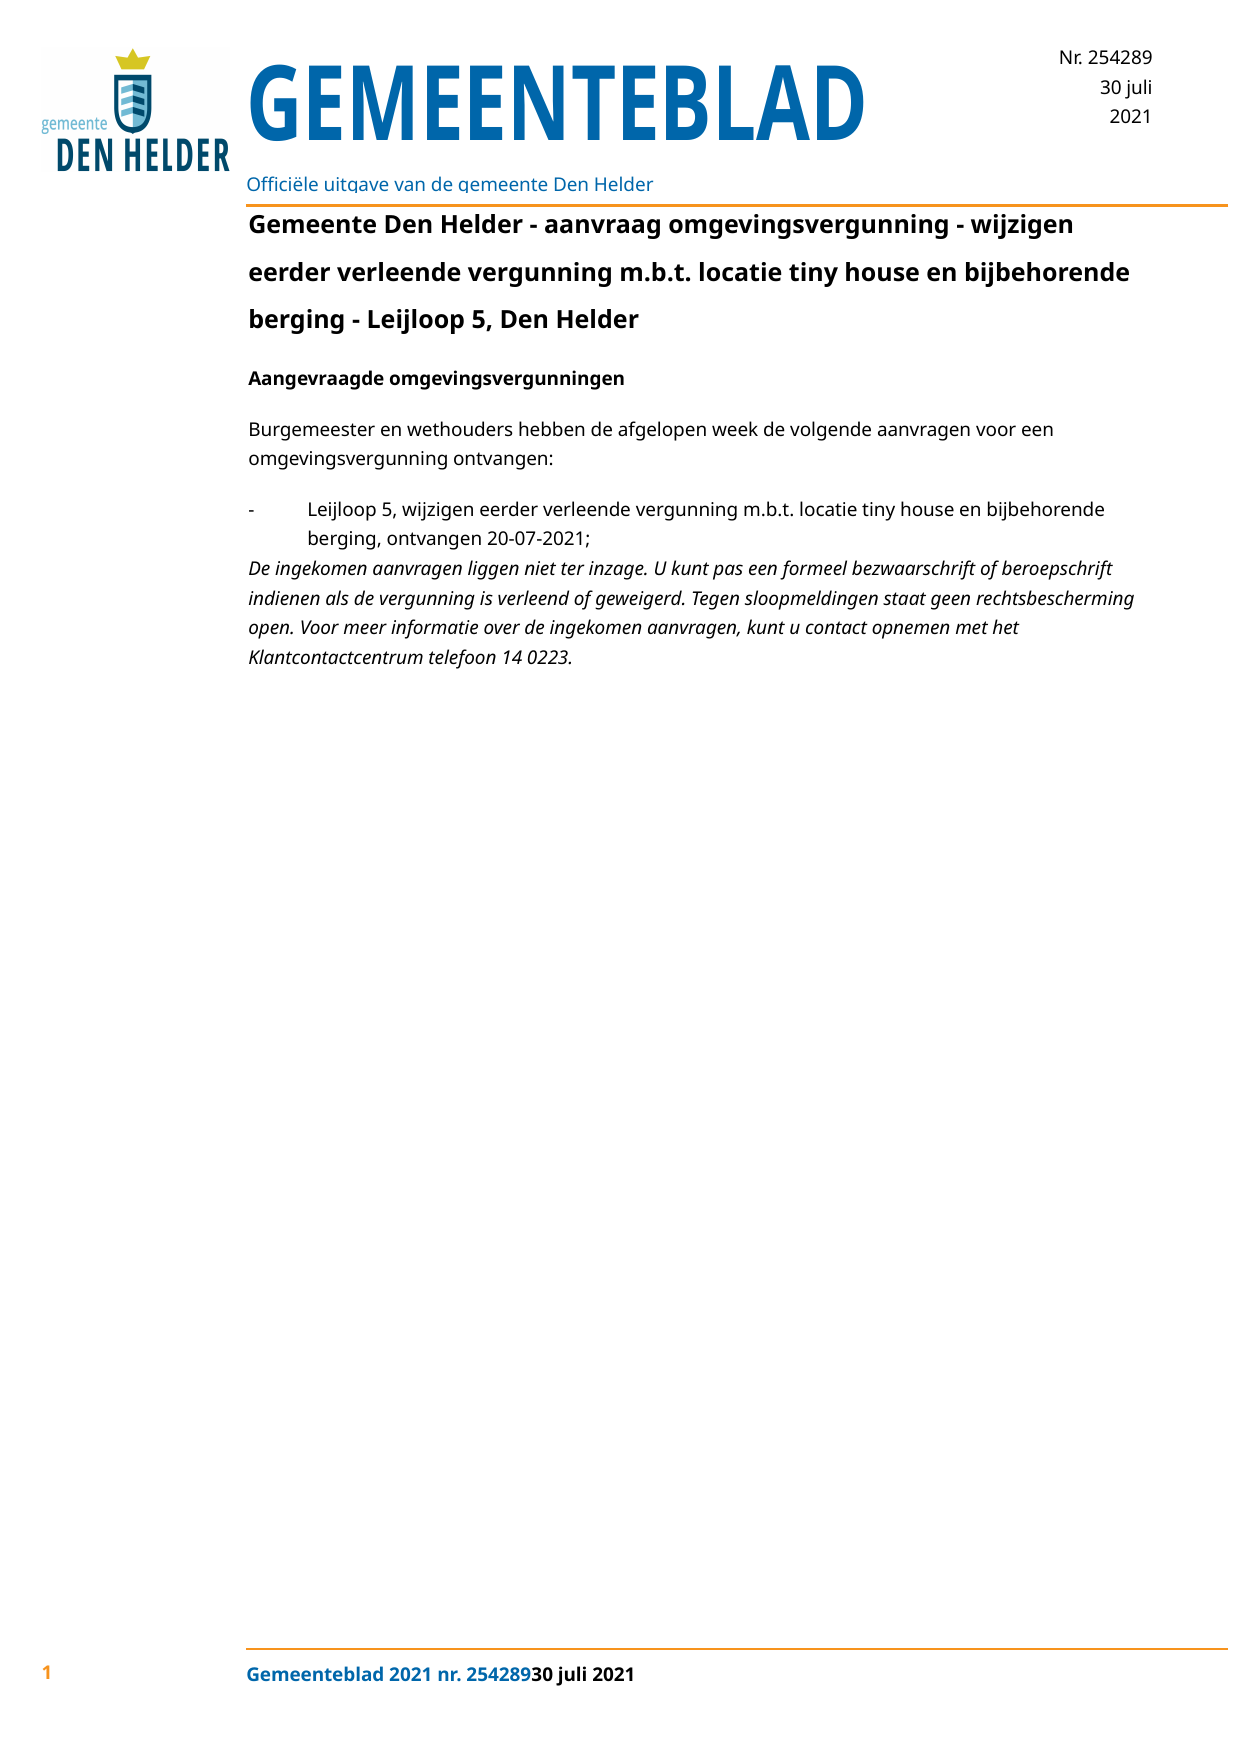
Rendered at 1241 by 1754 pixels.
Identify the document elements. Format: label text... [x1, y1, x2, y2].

text Gemeente Den Helder - aanvraag omgevingsvergunning - wijzigen eerder verleende vergunning m.b.t. locatie tiny house en bijbehorende berging - Leijloop 5, Den Helder [248, 207, 1152, 336]
picture [41, 47, 231, 172]
picture [130, 157, 135, 172]
text De ingekomen aanvragen liggen niet ter inzage. U kunt pas een formeel bezwaarschrift of beroepschrift indienen als de vergunning is verleend of geweigerd. Tegen sloopmeldingen staat geen rechtsbescherming open. Voor meer informatie over de ingekomen aanvragen, kunt u contact opnemen met het Klantcontactcentrum telefoon 14 0223. [248, 555, 1152, 669]
picture [182, 144, 187, 165]
picture [220, 160, 224, 172]
text Aangevraagde omgevingsvergunningen [248, 366, 1152, 391]
picture [63, 144, 68, 165]
picture [100, 154, 106, 172]
text Burgemeester en wethouders hebben de afgelopen week de volgende aanvragen voor een omgevingsvergunning ontvangen: [248, 416, 1152, 471]
list Leijloop 5, wijzigen eerder verleende vergunning m.b.t. locatie tiny house en bijbehorende berging, ontvangen 20-07-2021; [248, 496, 1152, 551]
